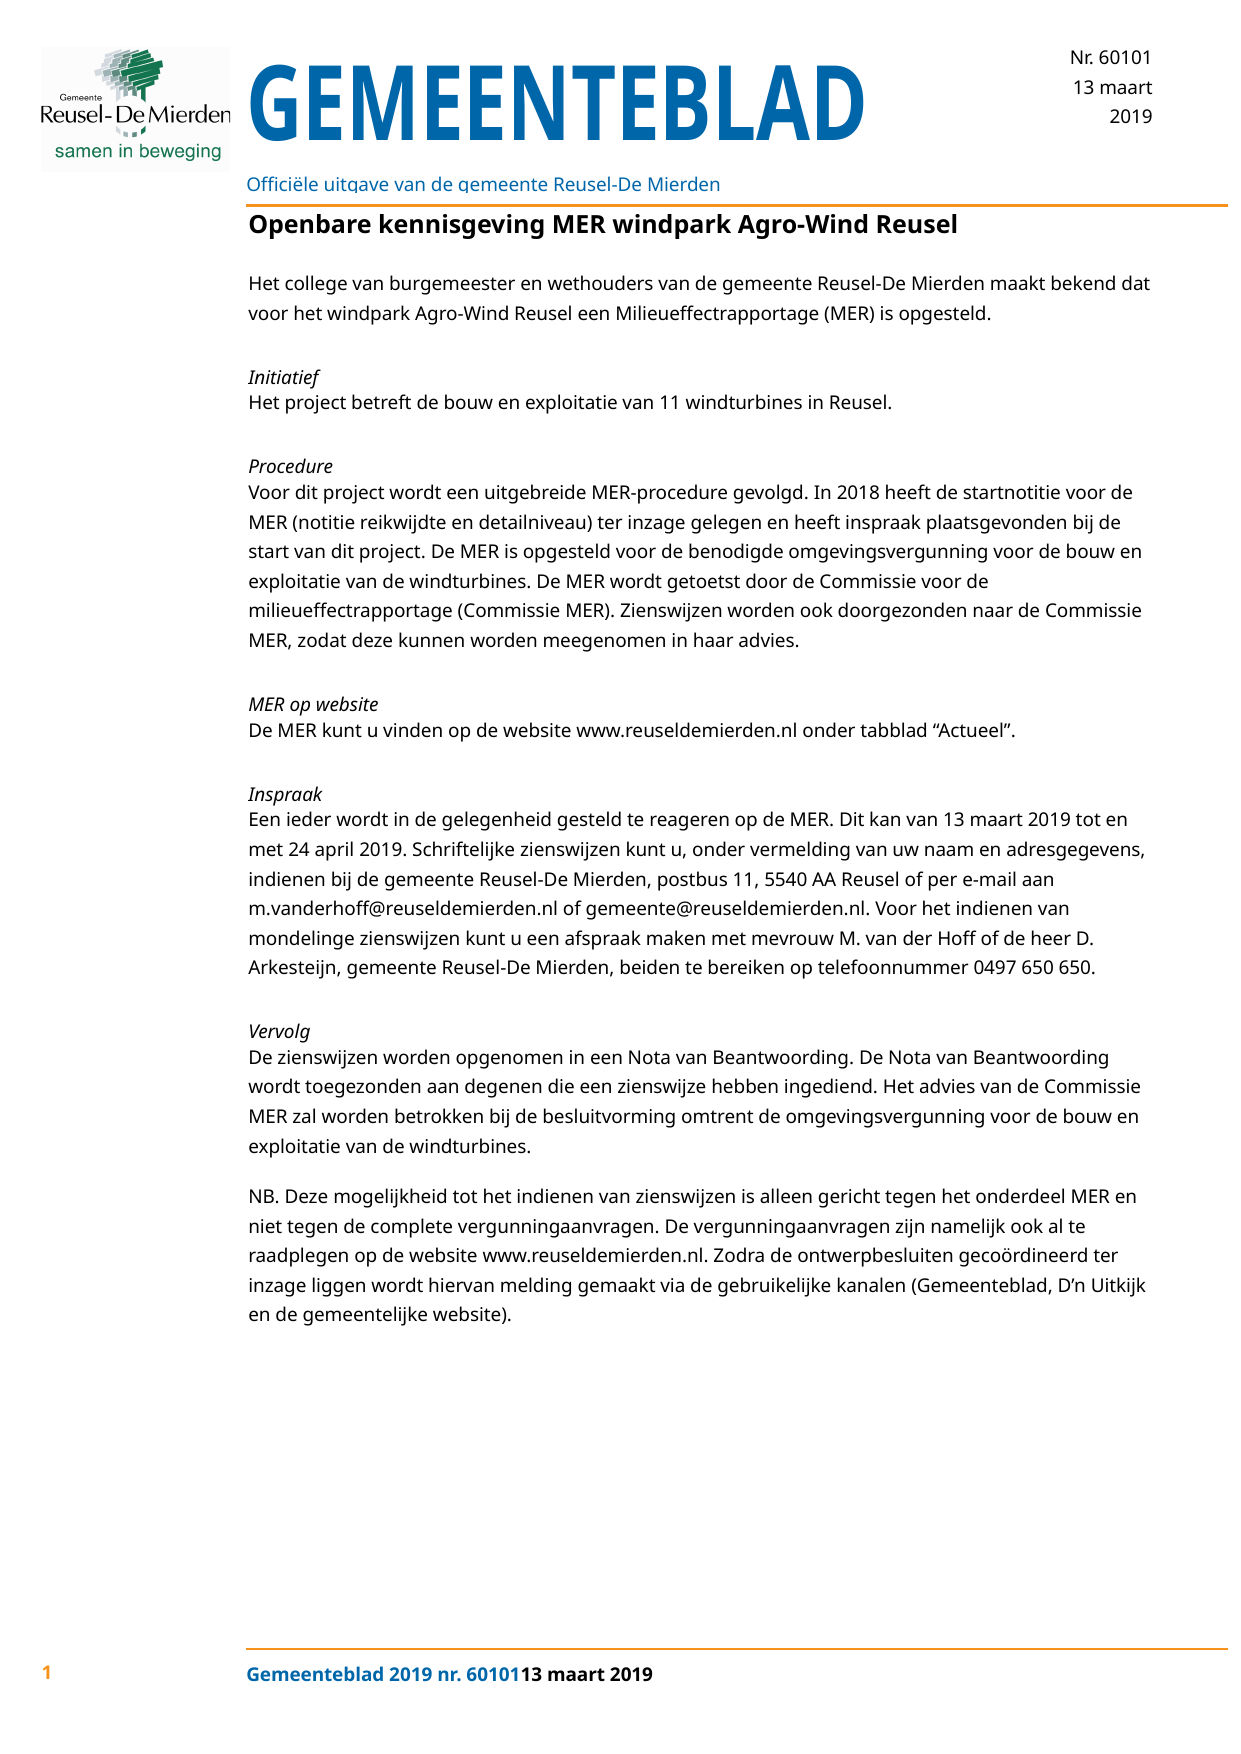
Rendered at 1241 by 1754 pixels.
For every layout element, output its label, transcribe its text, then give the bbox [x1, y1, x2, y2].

text De zienswijzen worden opgenomen in een Nota van Beantwoording. De Nota van Beantwoording wordt toegezonden aan degenen die een zienswijze hebben ingediend. Het advies van de Commissie MER zal worden betrokken bij de besluitvorming omtrent de omgevingsvergunning voor de bouw en exploitatie van de windturbines. [248, 1044, 1152, 1159]
text NB. Deze mogelijkheid tot het indienen van zienswijzen is alleen gericht tegen het onderdeel MER en niet tegen de complete vergunningaanvragen. De vergunningaanvragen zijn namelijk ook al te raadplegen op de website www.reuseldemierden.nl. Zodra de ontwerpbesluiten gecoördineerd ter inzage liggen wordt hiervan melding gemaakt via de gebruikelijke kanalen (Gemeenteblad, D’n Uitkijk en de gemeentelijke website). [248, 1183, 1152, 1327]
text Initiatief [248, 364, 1152, 389]
text Procedure [248, 453, 1152, 479]
text Voor dit project wordt een uitgebreide MER-procedure gevolgd. In 2018 heeft de startnotitie voor de MER (notitie reikwijdte en detailniveau) ter inzage gelegen en heeft inspraak plaatsgevonden bij de start van dit project. De MER is opgesteld voor de benodigde omgevingsvergunning voor de bouw en exploitatie van de windturbines. De MER wordt getoetst door de Commissie voor de milieueffectrapportage (Commissie MER). Zienswijzen worden ook doorgezonden naar de Commissie MER, zodat deze kunnen worden meegenomen in haar advies. [248, 479, 1152, 653]
text Het college van burgemeester en wethouders van de gemeente Reusel-De Mierden maakt bekend dat voor het windpark Agro-Wind Reusel een Milieueffectrapportage (MER) is opgesteld. [248, 270, 1152, 326]
text Een ieder wordt in de gelegenheid gesteld te reageren op de MER. Dit kan van 13 maart 2019 tot en met 24 april 2019. Schriftelijke zienswijzen kunt u, onder vermelding van uw naam en adresgegevens, indienen bij de gemeente Reusel-De Mierden, postbus 11, 5540 AA Reusel of per e-mail aan m.vanderhoff@reuseldemierden.nl of gemeente@reuseldemierden.nl. Voor het indienen van mondelinge zienswijzen kunt u een afspraak maken met mevrouw M. van der Hoff of de heer D. Arkesteijn, gemeente Reusel-De Mierden, beiden te bereiken op telefoonnummer 0497 650 650. [248, 807, 1152, 980]
picture [41, 47, 231, 172]
text Het project betreft de bouw en exploitatie van 11 windturbines in Reusel. [248, 389, 1152, 415]
text De MER kunt u vinden op de website www.reuseldemierden.nl onder tabblad “Actueel”. [248, 717, 1152, 743]
text Openbare kennisgeving MER windpark Agro-Wind Reusel [248, 207, 1152, 241]
text Vervolg [248, 1018, 1152, 1044]
text Inspraak [248, 781, 1152, 807]
text MER op website [248, 691, 1152, 717]
